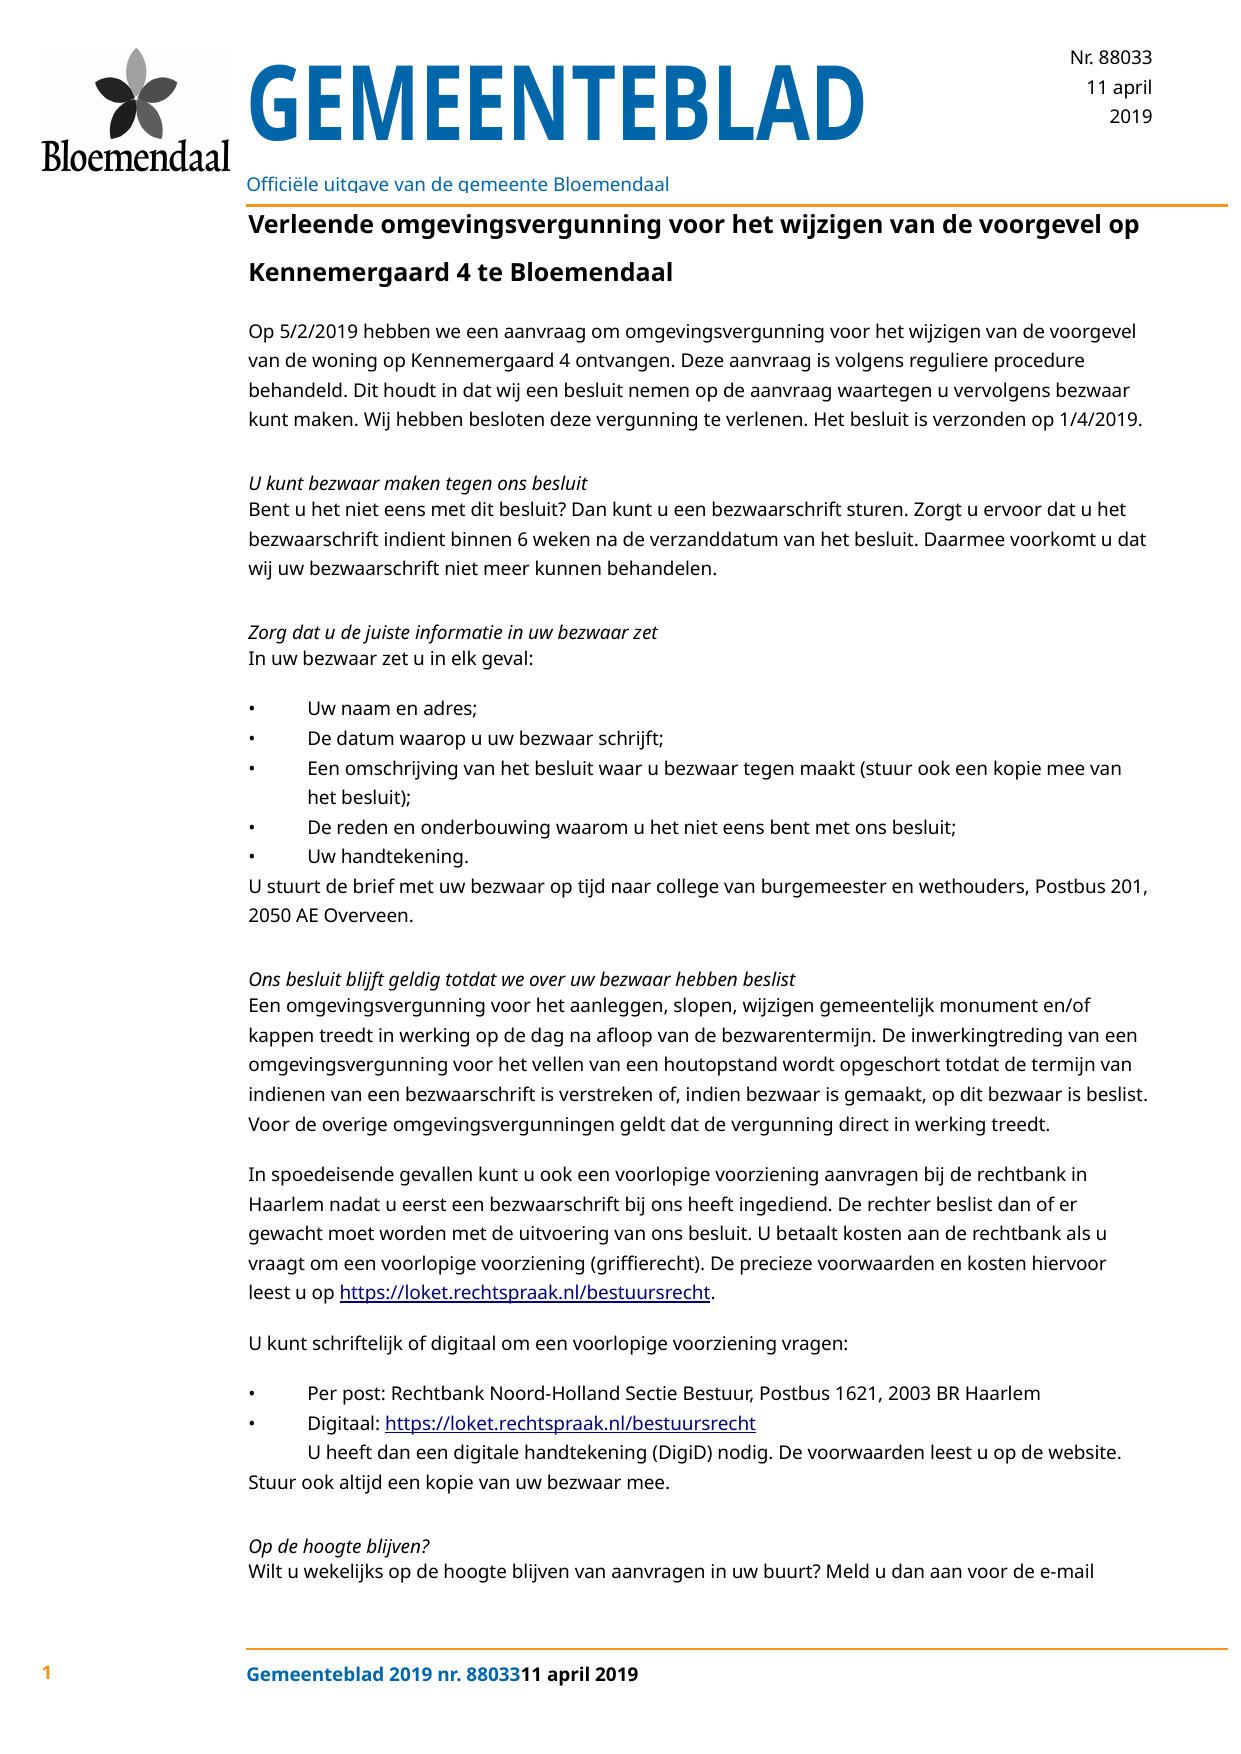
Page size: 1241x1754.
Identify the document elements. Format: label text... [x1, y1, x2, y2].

text In uw bezwaar zet u in elk geval: [248, 645, 1152, 671]
text Ons besluit blijft geldig totdat we over uw bezwaar hebben beslist [248, 967, 1152, 992]
text U kunt schriftelijk of digitaal om een voorlopige voorziening vragen: [248, 1330, 1152, 1356]
text Zorg dat u de juiste informatie in uw bezwaar zet [248, 619, 1152, 645]
list Per post: Rechtbank Noord-Holland Sectie Bestuur, Postbus 1621, 2003 BR Haarlem [248, 1380, 1152, 1406]
text Bent u het niet eens met dit besluit? Dan kunt u een bezwaarschrift sturen. Zorgt u ervoor dat u het bezwaarschrift indient binnen 6 weken na de verzanddatum van het besluit. Daarmee voorkomt u dat wij uw bezwaarschrift niet meer kunnen behandelen. [248, 496, 1152, 581]
list Digitaal: https://loket.rechtspraak.nl/bestuursrecht [248, 1410, 1152, 1436]
text Op 5/2/2019 hebben we een aanvraag om omgevingsvergunning voor het wijzigen van de voorgevel van de woning op Kennemergaard 4 ontvangen. Deze aanvraag is volgens reguliere procedure behandeld. Dit houdt in dat wij een besluit nemen op de aanvraag waartegen u vervolgens bezwaar kunt maken. Wij hebben besloten deze vergunning te verlenen. Het besluit is verzonden op 1/4/2019. [248, 318, 1152, 432]
text Op de hoogte blijven? [248, 1533, 1152, 1559]
list De datum waarop u uw bezwaar schrijft; [248, 725, 1152, 751]
text U stuurt de brief met uw bezwaar op tijd naar college van burgemeester en wethouders, Postbus 201, 2050 AE Overveen. [248, 873, 1152, 928]
text Wilt u wekelijks op de hoogte blijven van aanvragen in uw buurt? Meld u dan aan voor de e-mail [248, 1559, 1152, 1584]
text In spoedeisende gevallen kunt u ook een voorlopige voorziening aanvragen bij de rechtbank in Haarlem nadat u eerst een bezwaarschrift bij ons heeft ingediend. De rechter beslist dan of er gewacht moet worden met de uitvoering van ons besluit. U betaalt kosten aan de rechtbank als u vraagt om een voorlopige voorziening (griffierecht). De precieze voorwaarden en kosten hiervoor leest u op https://loket.rechtspraak.nl/bestuursrecht. [248, 1161, 1152, 1305]
list U heeft dan een digitale handtekening (DigiD) nodig. De voorwaarden leest u op de website. [248, 1439, 1152, 1465]
text Een omgevingsvergunning voor het aanleggen, slopen, wijzigen gemeentelijk monument en/of kappen treedt in werking op de dag na afloop van de bezwarentermijn. De inwerkingtreding van een omgevingsvergunning voor het vellen van een houtopstand wordt opgeschort totdat de termijn van indienen van een bezwaarschrift is verstreken of, indien bezwaar is gemaakt, op dit bezwaar is beslist. Voor de overige omgevingsvergunningen geldt dat de vergunning direct in werking treedt. [248, 992, 1152, 1136]
list De reden en onderbouwing waarom u het niet eens bent met ons besluit; [248, 814, 1152, 840]
list Een omschrijving van het besluit waar u bezwaar tegen maakt (stuur ook een kopie mee van het besluit); [248, 755, 1152, 810]
text Verleende omgevingsvergunning voor het wijzigen van de voorgevel op Kennemergaard 4 te Bloemendaal [248, 207, 1152, 288]
list Uw handtekening. [248, 843, 1152, 869]
text Stuur ook altijd een kopie van uw bezwaar mee. [248, 1469, 1152, 1495]
picture [41, 47, 231, 172]
list Uw naam en adres; [248, 696, 1152, 721]
text U kunt bezwaar maken tegen ons besluit [248, 471, 1152, 496]
